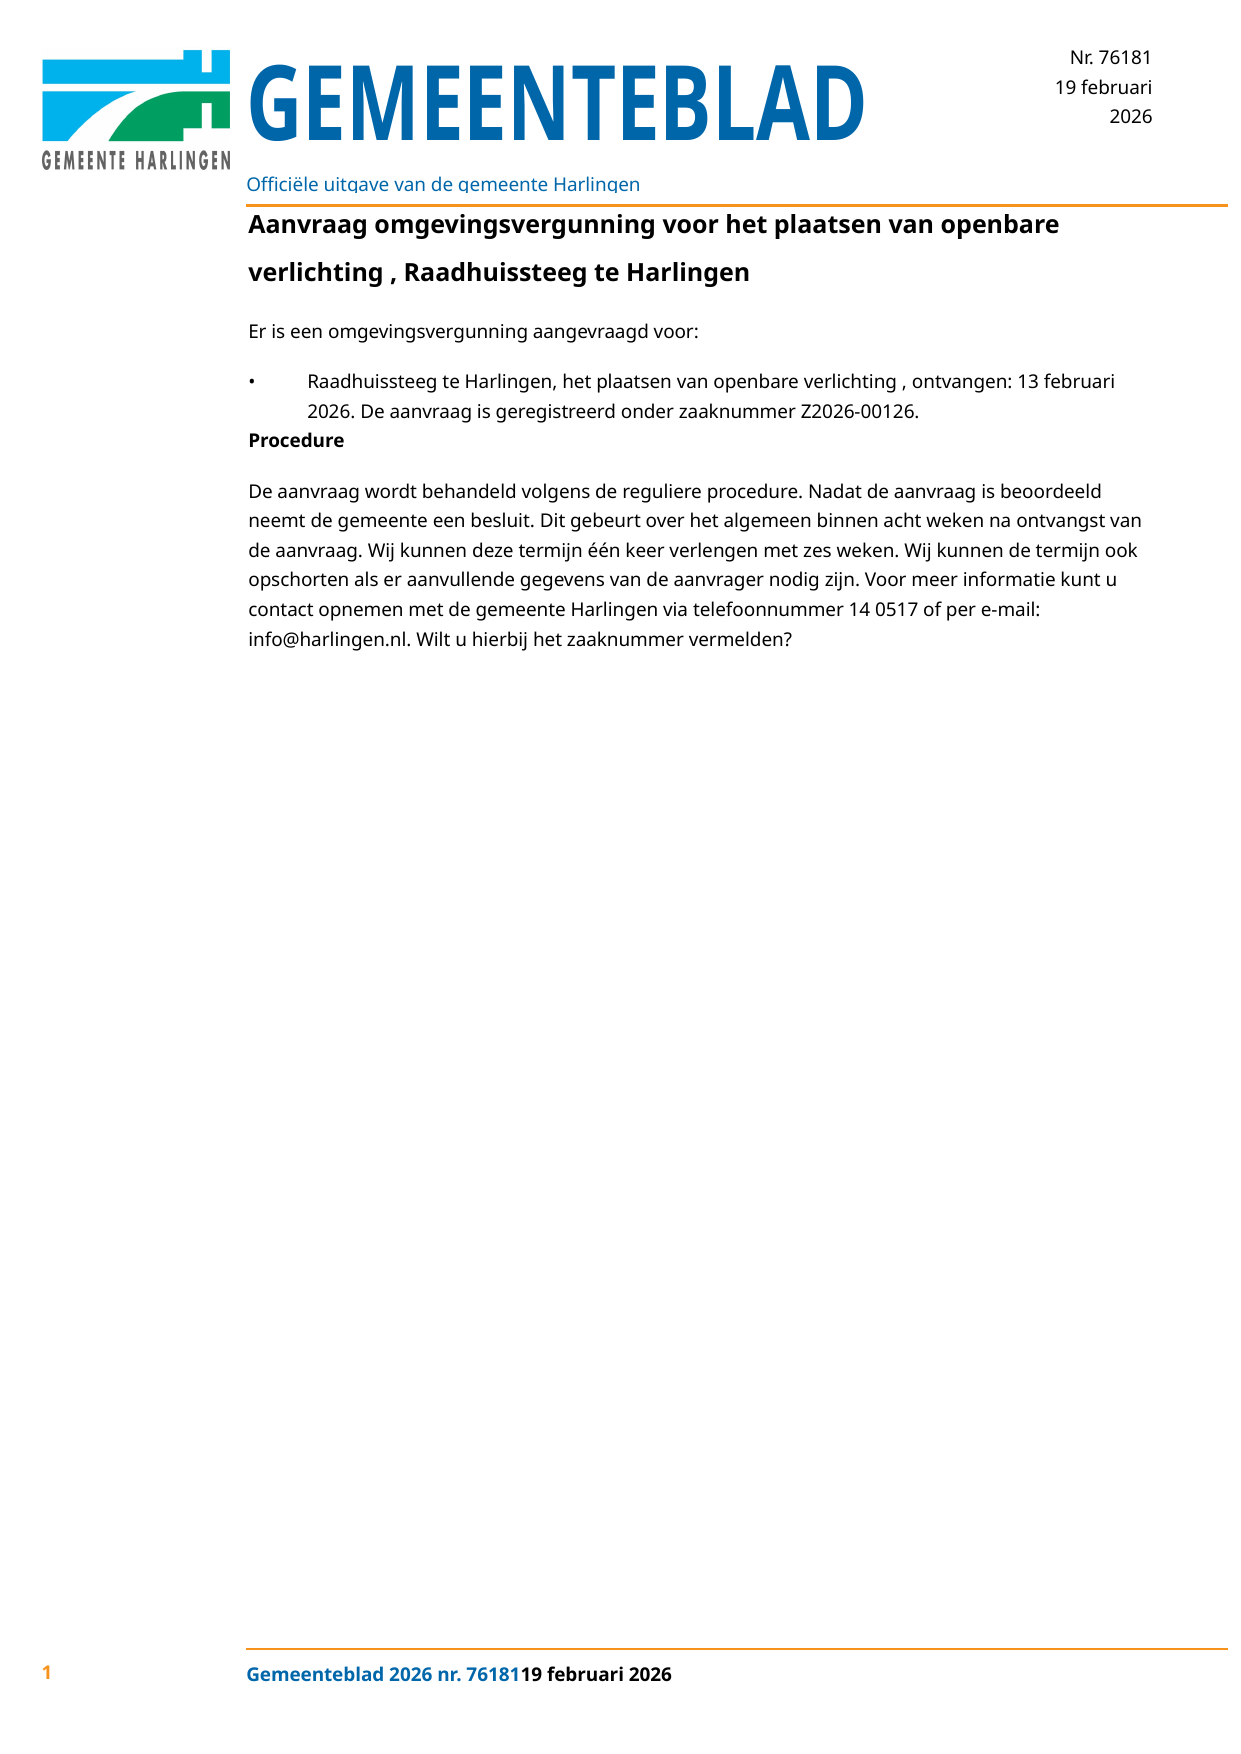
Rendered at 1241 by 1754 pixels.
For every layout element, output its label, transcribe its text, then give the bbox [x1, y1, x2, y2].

text Er is een omgevingsvergunning aangevraagd voor: [248, 318, 1152, 344]
list Raadhuissteeg te Harlingen, het plaatsen van openbare verlichting , ontvangen: 13 februari 2026. De aanvraag is geregistreerd onder zaaknummer Z2026-00126. [248, 368, 1152, 424]
text De aanvraag wordt behandeld volgens de reguliere procedure. Nadat de aanvraag is beoordeeld neemt de gemeente een besluit. Dit gebeurt over het algemeen binnen acht weken na ontvangst van de aanvraag. Wij kunnen deze termijn één keer verlengen met zes weken. Wij kunnen de termijn ook opschorten als er aanvullende gegevens van de aanvrager nodig zijn. Voor meer informatie kunt u contact opnemen met de gemeente Harlingen via telefoonnummer 14 0517 of per e-mail: info@harlingen.nl. Wilt u hierbij het zaaknummer vermelden? [248, 478, 1152, 652]
text Procedure [248, 427, 1152, 453]
picture [41, 47, 231, 172]
text Aanvraag omgevingsvergunning voor het plaatsen van openbare verlichting , Raadhuissteeg te Harlingen [248, 207, 1152, 288]
